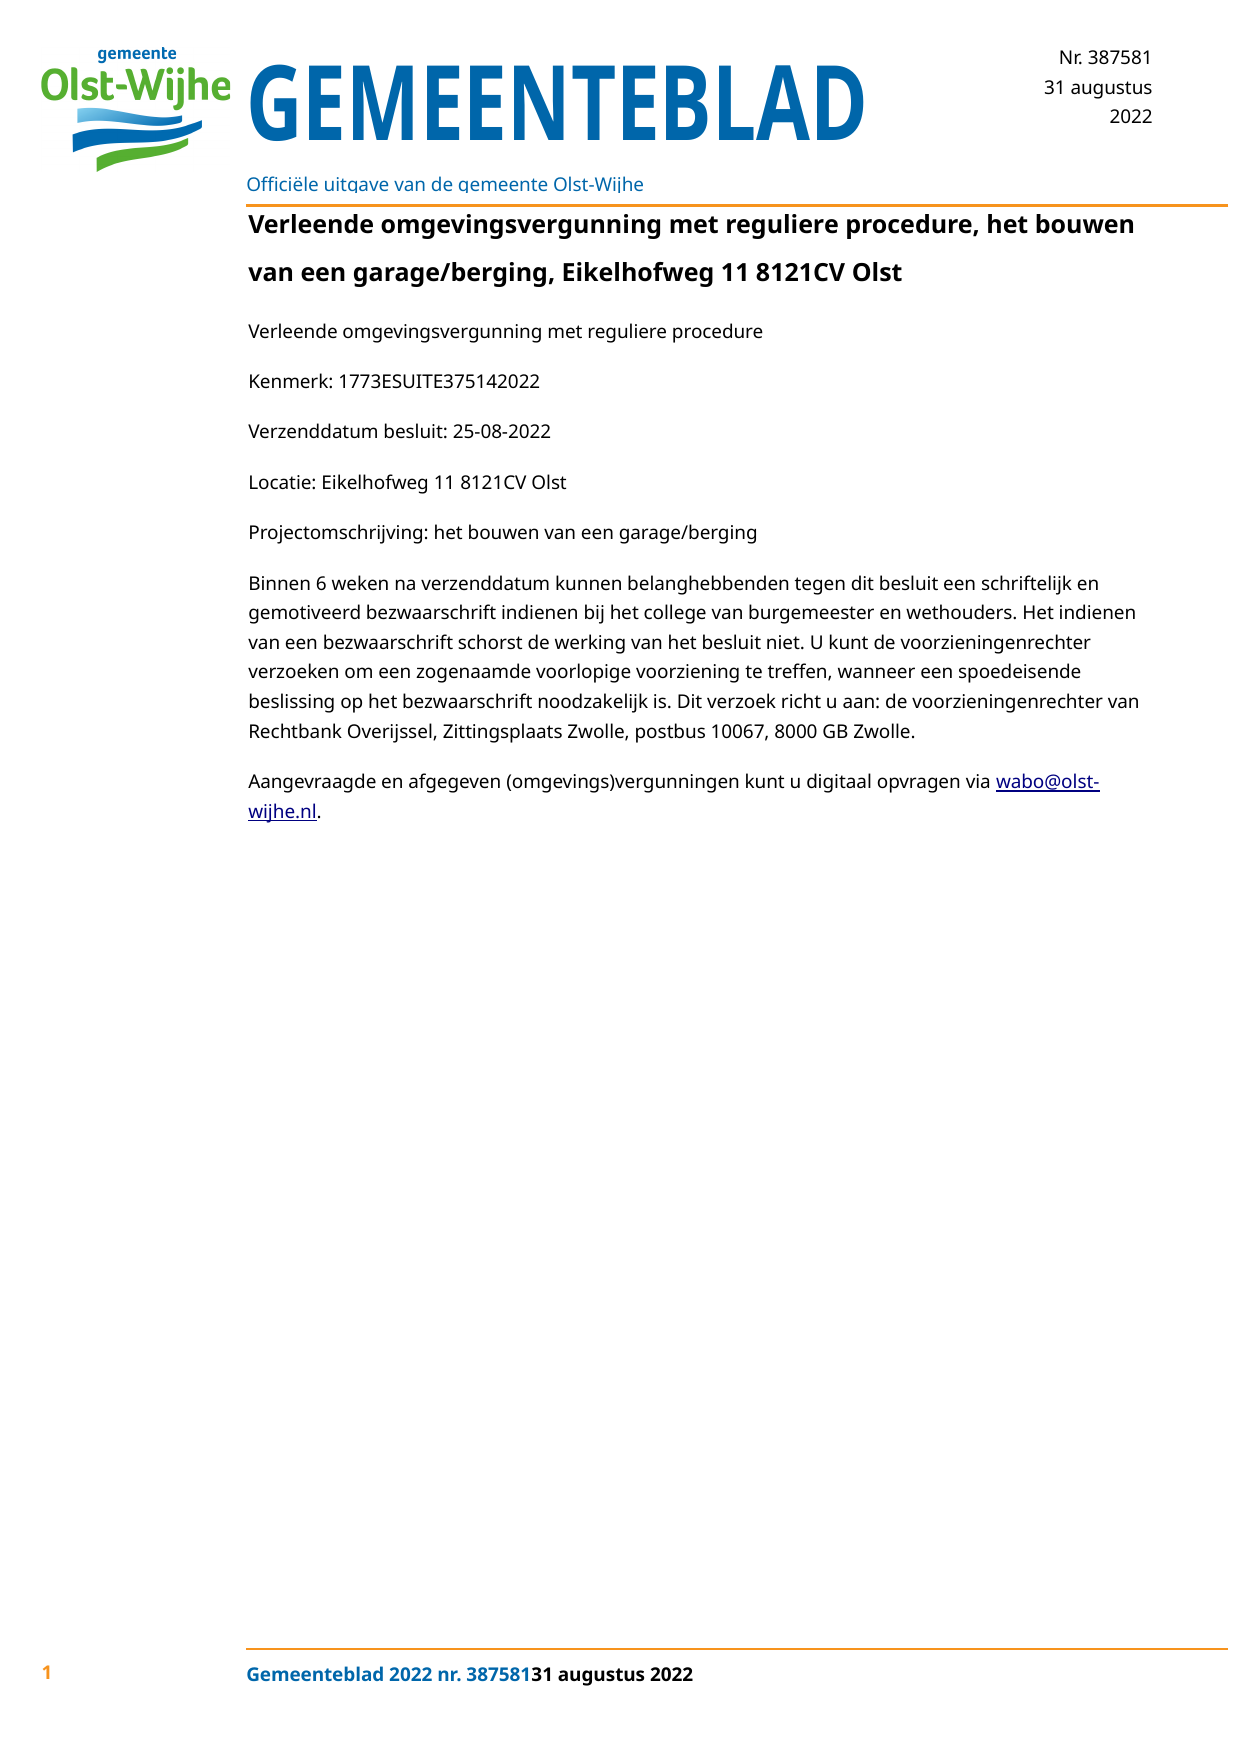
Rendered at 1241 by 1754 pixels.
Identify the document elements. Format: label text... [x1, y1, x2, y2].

text Kenmerk: 1773ESUITE375142022 [248, 368, 1152, 394]
text Verzenddatum besluit: 25-08-2022 [248, 419, 1152, 444]
text Verleende omgevingsvergunning met reguliere procedure, het bouwen van een garage/berging, Eikelhofweg 11 8121CV Olst [248, 207, 1152, 288]
text Projectomschrijving: het bouwen van een garage/berging [248, 519, 1152, 545]
text Binnen 6 weken na verzenddatum kunnen belanghebbenden tegen dit besluit een schriftelijk en gemotiveerd bezwaarschrift indienen bij het college van burgemeester en wethouders. Het indienen van een bezwaarschrift schorst de werking van het besluit niet. U kunt de voorzieningenrechter verzoeken om een zogenaamde voorlopige voorziening te treffen, wanneer een spoedeisende beslissing op het bezwaarschrift noodzakelijk is. Dit verzoek richt u aan: de voorzieningenrechter van Rechtbank Overijssel, Zittingsplaats Zwolle, postbus 10067, 8000 GB Zwolle. [248, 570, 1152, 744]
picture [41, 47, 231, 172]
text Aangevraagde en afgegeven (omgevings)vergunningen kunt u digitaal opvragen via wabo@olst-wijhe.nl. [248, 768, 1152, 824]
text Locatie: Eikelhofweg 11 8121CV Olst [248, 469, 1152, 495]
text Verleende omgevingsvergunning met reguliere procedure [248, 318, 1152, 344]
